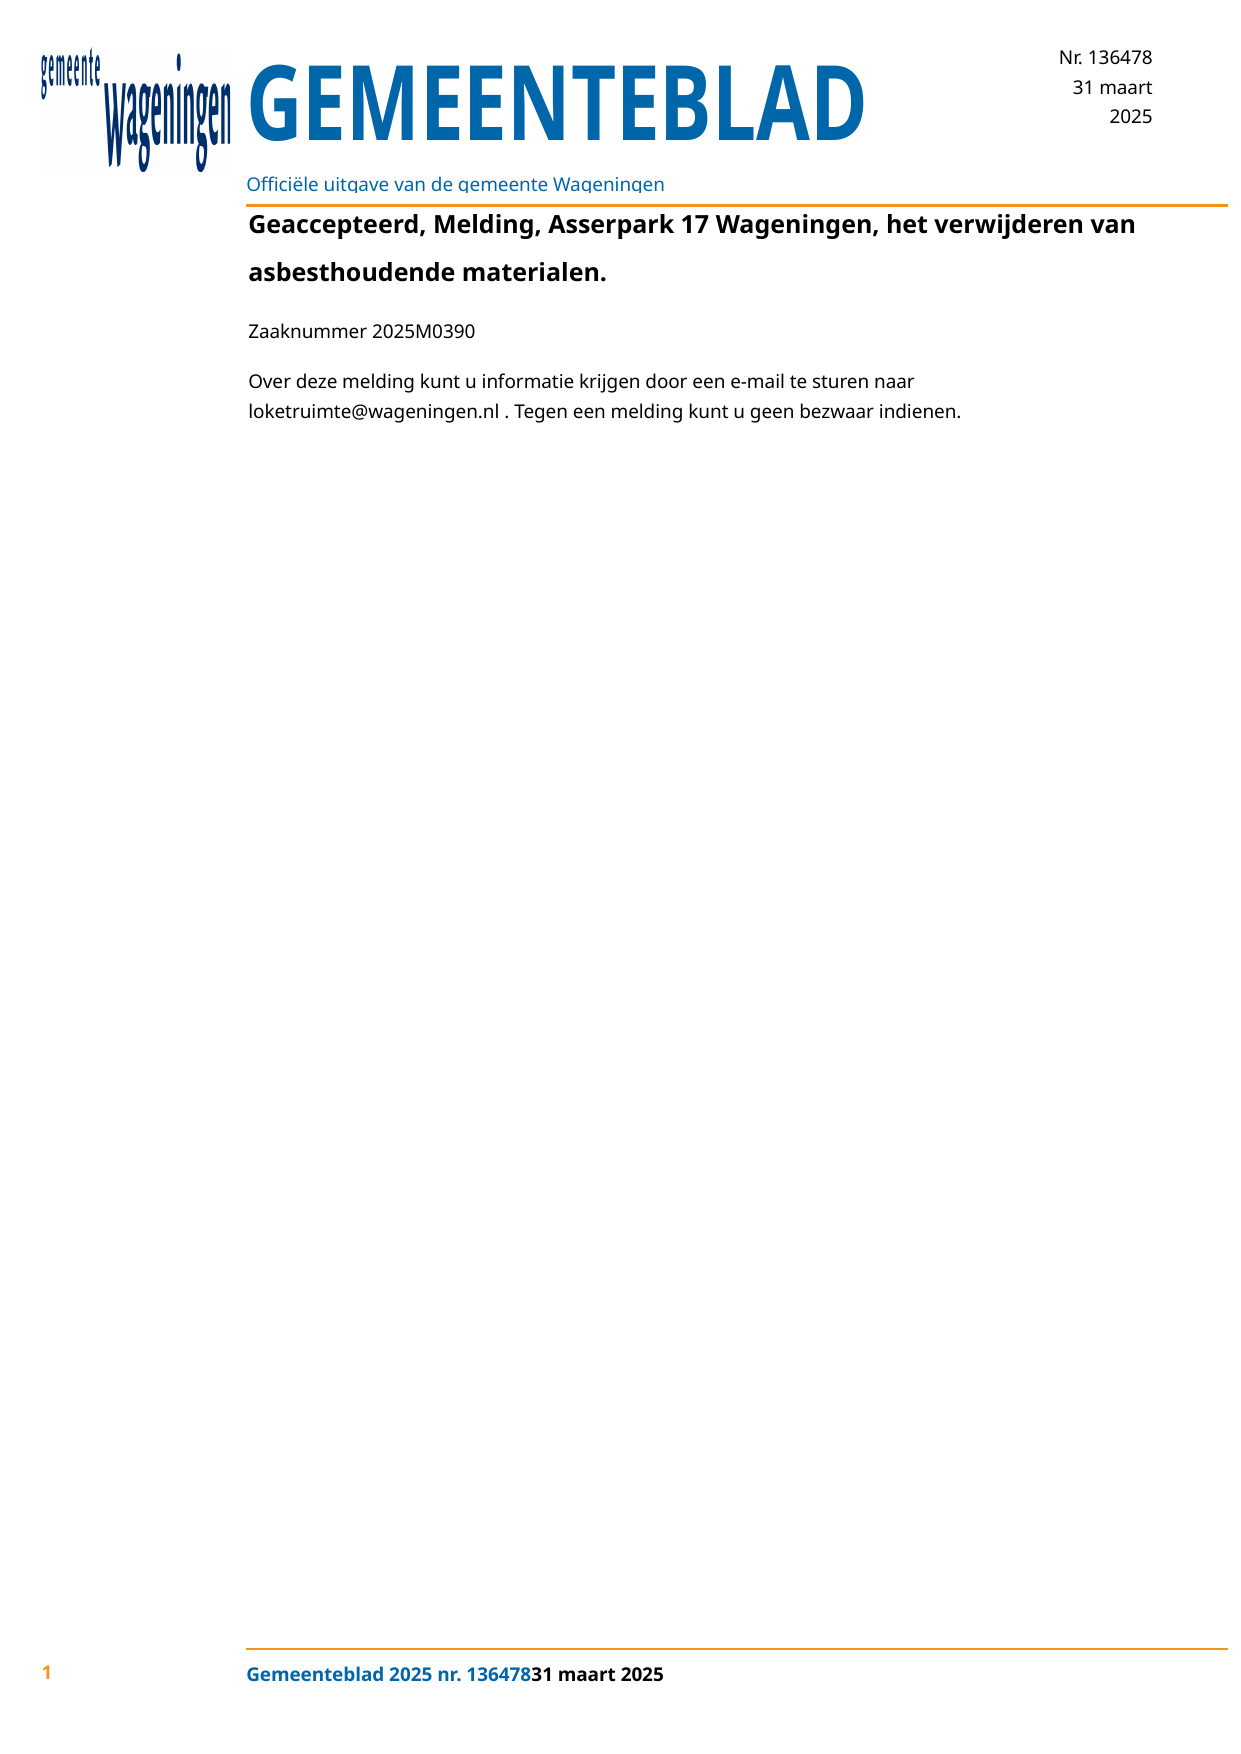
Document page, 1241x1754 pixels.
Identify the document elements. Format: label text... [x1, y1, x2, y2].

text Over deze melding kunt u informatie krijgen door een e-mail te sturen naar loketruimte@wageningen.nl . Tegen een melding kunt u geen bezwaar indienen. [248, 368, 1152, 424]
picture [41, 47, 231, 172]
text Geaccepteerd, Melding, Asserpark 17 Wageningen, het verwijderen van asbesthoudende materialen. [248, 207, 1152, 288]
text Zaaknummer 2025M0390 [248, 318, 1152, 344]
